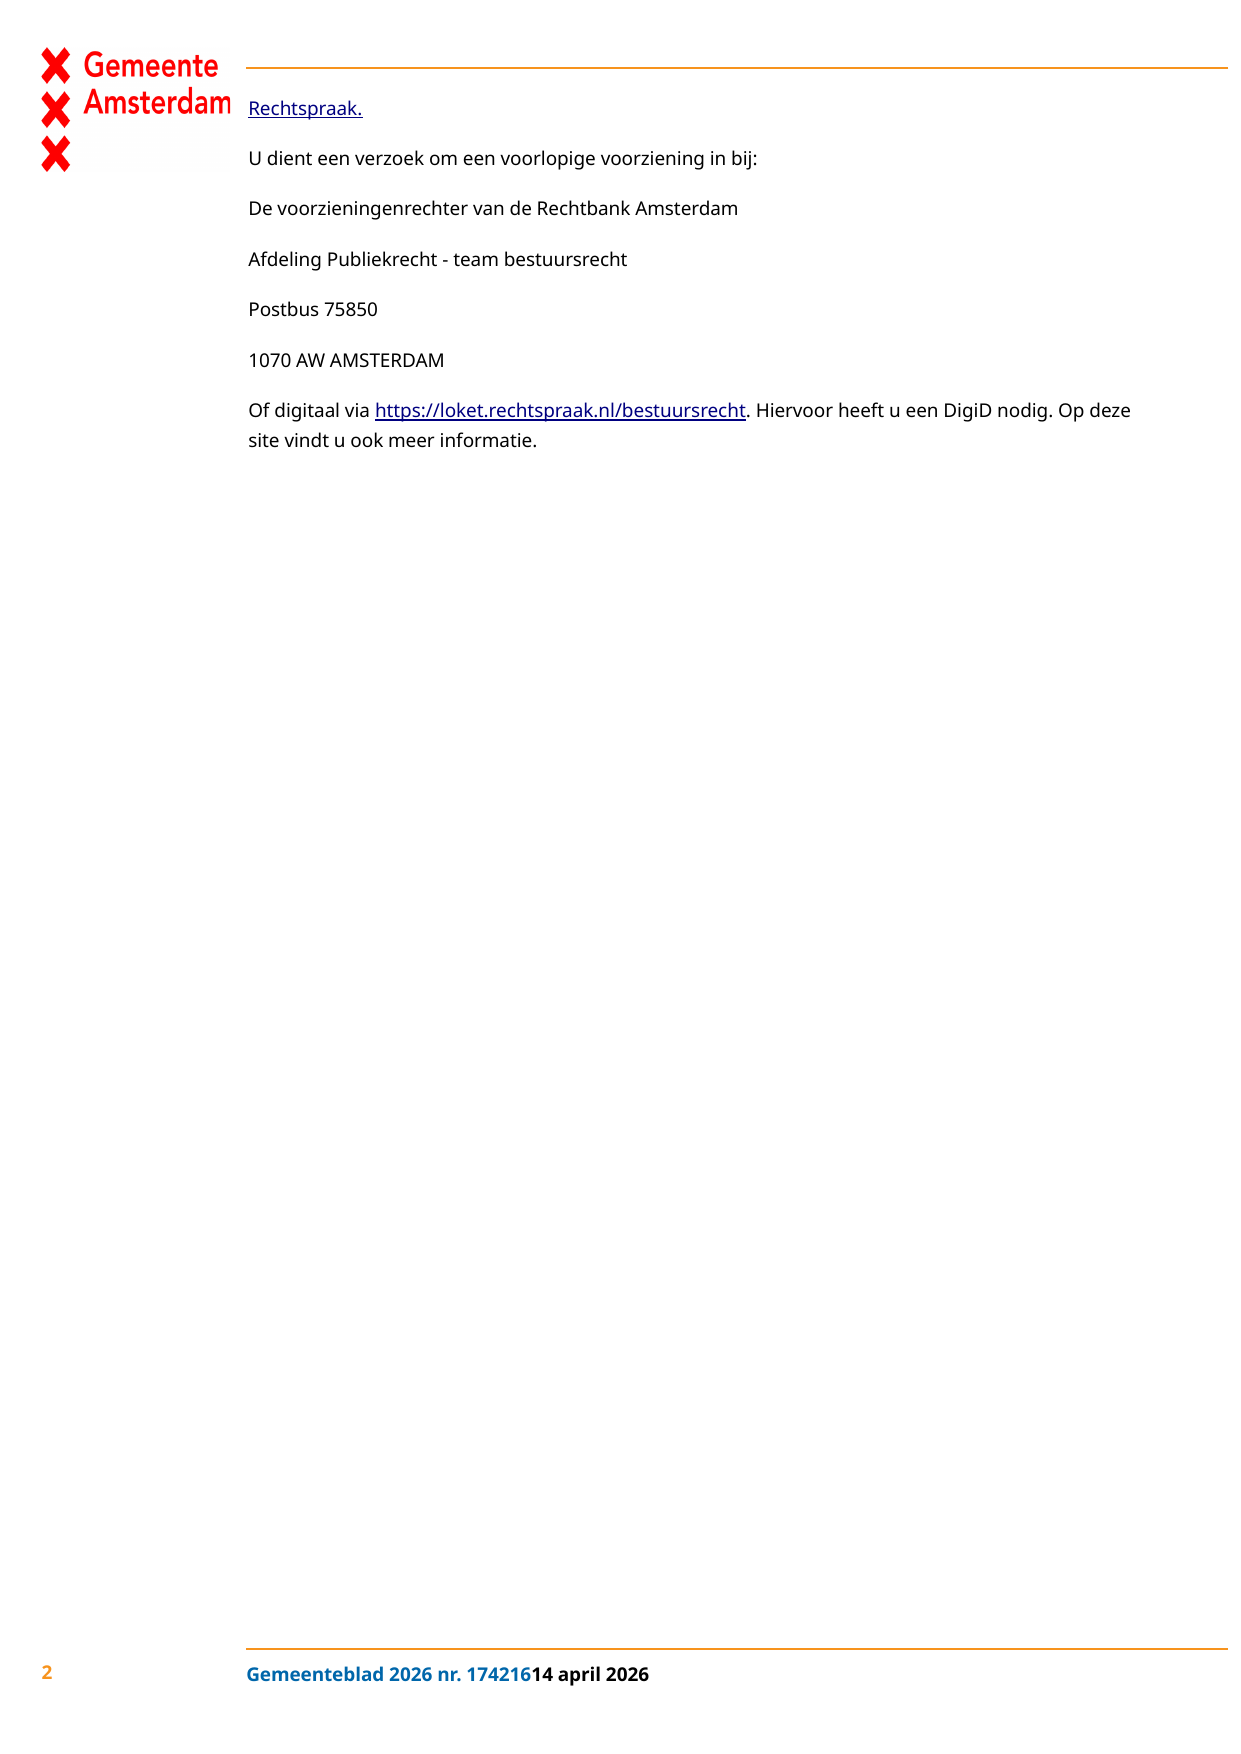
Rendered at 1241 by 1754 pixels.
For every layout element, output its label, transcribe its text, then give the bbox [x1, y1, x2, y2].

text U dient een verzoek om een voorlopige voorziening in bij: [248, 145, 1152, 171]
text 1070 AW AMSTERDAM [248, 347, 1152, 373]
text Postbus 75850 [248, 296, 1152, 322]
text De voorzieningenrechter van de Rechtbank Amsterdam [248, 196, 1152, 221]
text Afdeling Publiekrecht - team bestuursrecht [248, 246, 1152, 272]
picture [41, 47, 231, 172]
text Of digitaal via https://loket.rechtspraak.nl/bestuursrecht. Hiervoor heeft u een DigiD nodig. Op deze site vindt u ook meer informatie. [248, 397, 1152, 453]
text Rechtspraak. [248, 95, 1152, 121]
